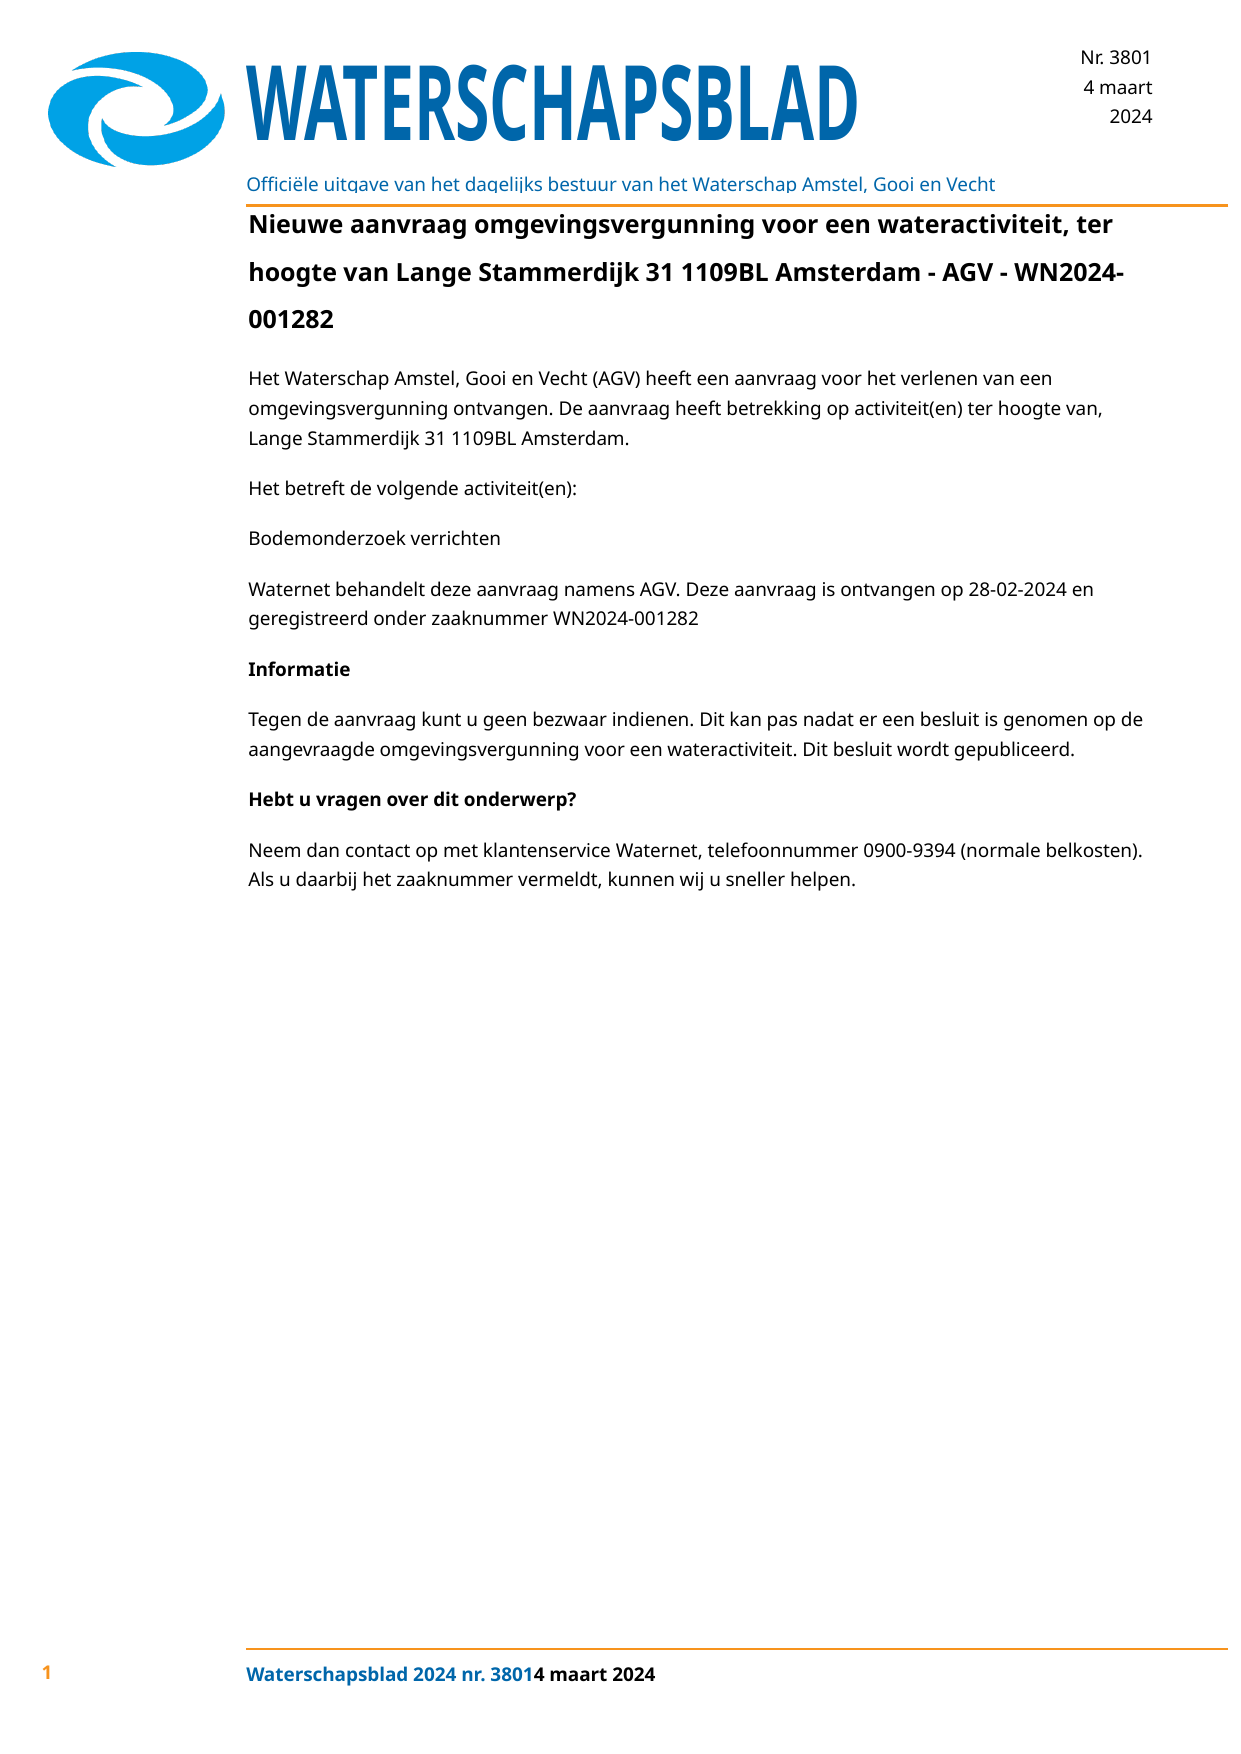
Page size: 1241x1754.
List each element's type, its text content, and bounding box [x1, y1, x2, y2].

text Het betreft de volgende activiteit(en): [248, 475, 1152, 501]
text Waternet behandelt deze aanvraag namens AGV. Deze aanvraag is ontvangen op 28-02-2024 en geregistreerd onder zaaknummer WN2024-001282 [248, 576, 1152, 631]
text Bodemonderzoek verrichten [248, 526, 1152, 551]
text Neem dan contact op met klantenservice Waternet, telefoonnummer 0900-9394 (normale belkosten). Als u daarbij het zaaknummer vermeldt, kunnen wij u sneller helpen. [248, 837, 1152, 892]
picture [41, 47, 231, 172]
text Nieuwe aanvraag omgevingsvergunning voor een wateractiviteit, ter hoogte van Lange Stammerdijk 31 1109BL Amsterdam - AGV - WN2024-001282 [248, 207, 1152, 336]
text Informatie [248, 656, 1152, 682]
text Het Waterschap Amstel, Gooi en Vecht (AGV) heeft een aanvraag voor het verlenen van een omgevingsvergunning ontvangen. De aanvraag heeft betrekking op activiteit(en) ter hoogte van, Lange Stammerdijk 31 1109BL Amsterdam. [248, 366, 1152, 450]
text Tegen de aanvraag kunt u geen bezwaar indienen. Dit kan pas nadat er een besluit is genomen op de aangevraagde omgevingsvergunning voor een wateractiviteit. Dit besluit wordt gepubliceerd. [248, 706, 1152, 762]
text Hebt u vragen over dit onderwerp? [248, 786, 1152, 812]
